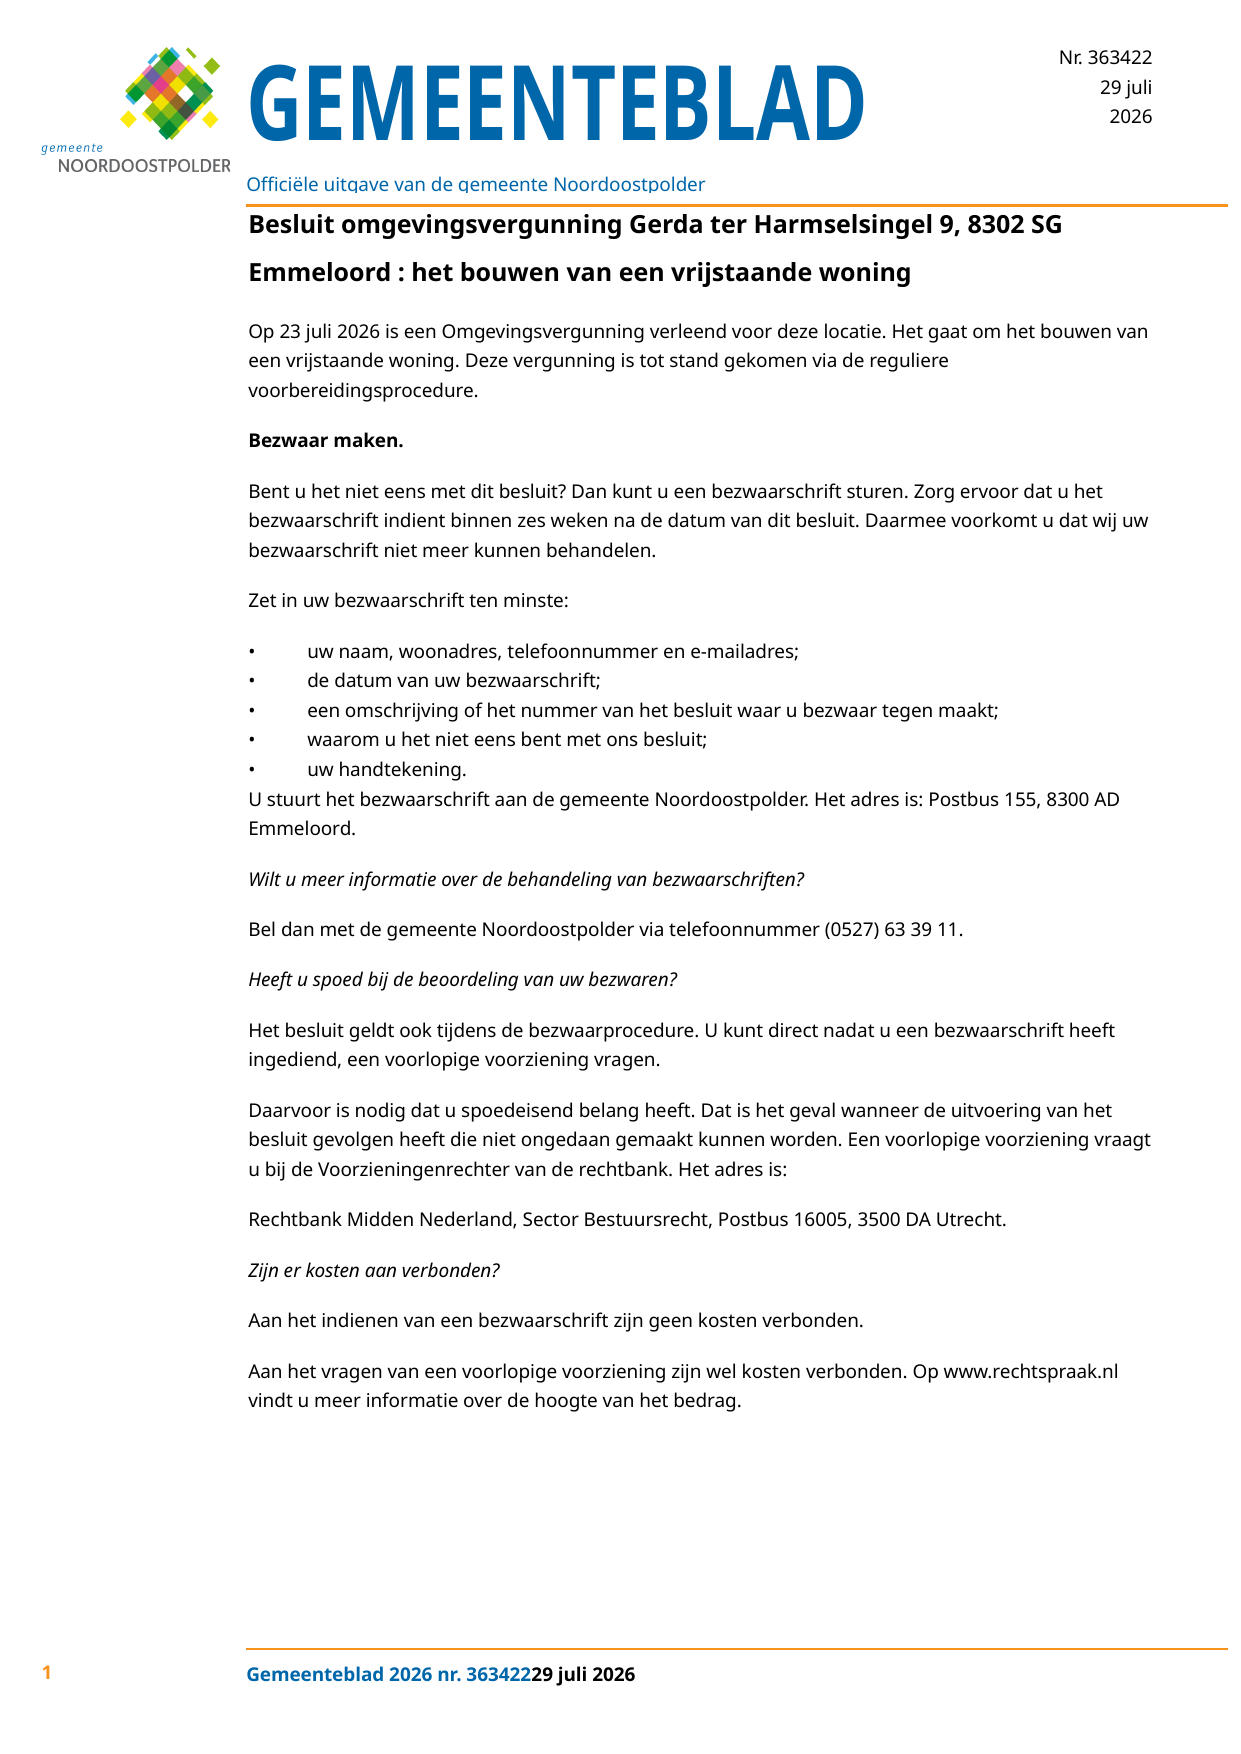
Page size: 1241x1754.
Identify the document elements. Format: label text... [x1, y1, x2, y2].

text Bent u het niet eens met dit besluit? Dan kunt u een bezwaarschrift sturen. Zorg ervoor dat u het bezwaarschrift indient binnen zes weken na de datum van dit besluit. Daarmee voorkomt u dat wij uw bezwaarschrift niet meer kunnen behandelen. [248, 478, 1152, 563]
text Bel dan met de gemeente Noordoostpolder via telefoonnummer (0527) 63 39 11. [248, 916, 1152, 942]
text Aan het vragen van een voorlopige voorziening zijn wel kosten verbonden. Op www.rechtspraak.nl vindt u meer informatie over de hoogte van het bedrag. [248, 1358, 1152, 1413]
list de datum van uw bezwaarschrift; [248, 667, 1152, 693]
text Besluit omgevingsvergunning Gerda ter Harmselsingel 9, 8302 SG Emmeloord : het bouwen van een vrijstaande woning [248, 207, 1152, 288]
text Aan het indienen van een bezwaarschrift zijn geen kosten verbonden. [248, 1307, 1152, 1333]
text Zijn er kosten aan verbonden? [248, 1257, 1152, 1283]
text Heeft u spoed bij de beoordeling van uw bezwaren? [248, 967, 1152, 992]
text Bezwaar maken. [248, 427, 1152, 453]
picture [41, 47, 231, 172]
text Op 23 juli 2026 is een Omgevingsvergunning verleend voor deze locatie. Het gaat om het bouwen van een vrijstaande woning. Deze vergunning is tot stand gekomen via de reguliere voorbereidingsprocedure. [248, 318, 1152, 403]
list uw handtekening. [248, 756, 1152, 782]
text Daarvoor is nodig dat u spoedeisend belang heeft. Dat is het geval wanneer de uitvoering van het besluit gevolgen heeft die niet ongedaan gemaakt kunnen worden. Een voorlopige voorziening vraagt u bij de Voorzieningenrechter van de rechtbank. Het adres is: [248, 1097, 1152, 1182]
text U stuurt het bezwaarschrift aan de gemeente Noordoostpolder. Het adres is: Postbus 155, 8300 AD Emmeloord. [248, 786, 1152, 841]
list een omschrijving of het nummer van het besluit waar u bezwaar tegen maakt; [248, 697, 1152, 723]
text Het besluit geldt ook tijdens de bezwaarprocedure. U kunt direct nadat u een bezwaarschrift heeft ingediend, een voorlopige voorziening vragen. [248, 1017, 1152, 1072]
text Rechtbank Midden Nederland, Sector Bestuursrecht, Postbus 16005, 3500 DA Utrecht. [248, 1207, 1152, 1232]
list waarom u het niet eens bent met ons besluit; [248, 727, 1152, 752]
text Zet in uw bezwaarschrift ten minste: [248, 587, 1152, 613]
text Wilt u meer informatie over de behandeling van bezwaarschriften? [248, 866, 1152, 892]
list uw naam, woonadres, telefoonnummer en e-mailadres; [248, 638, 1152, 664]
